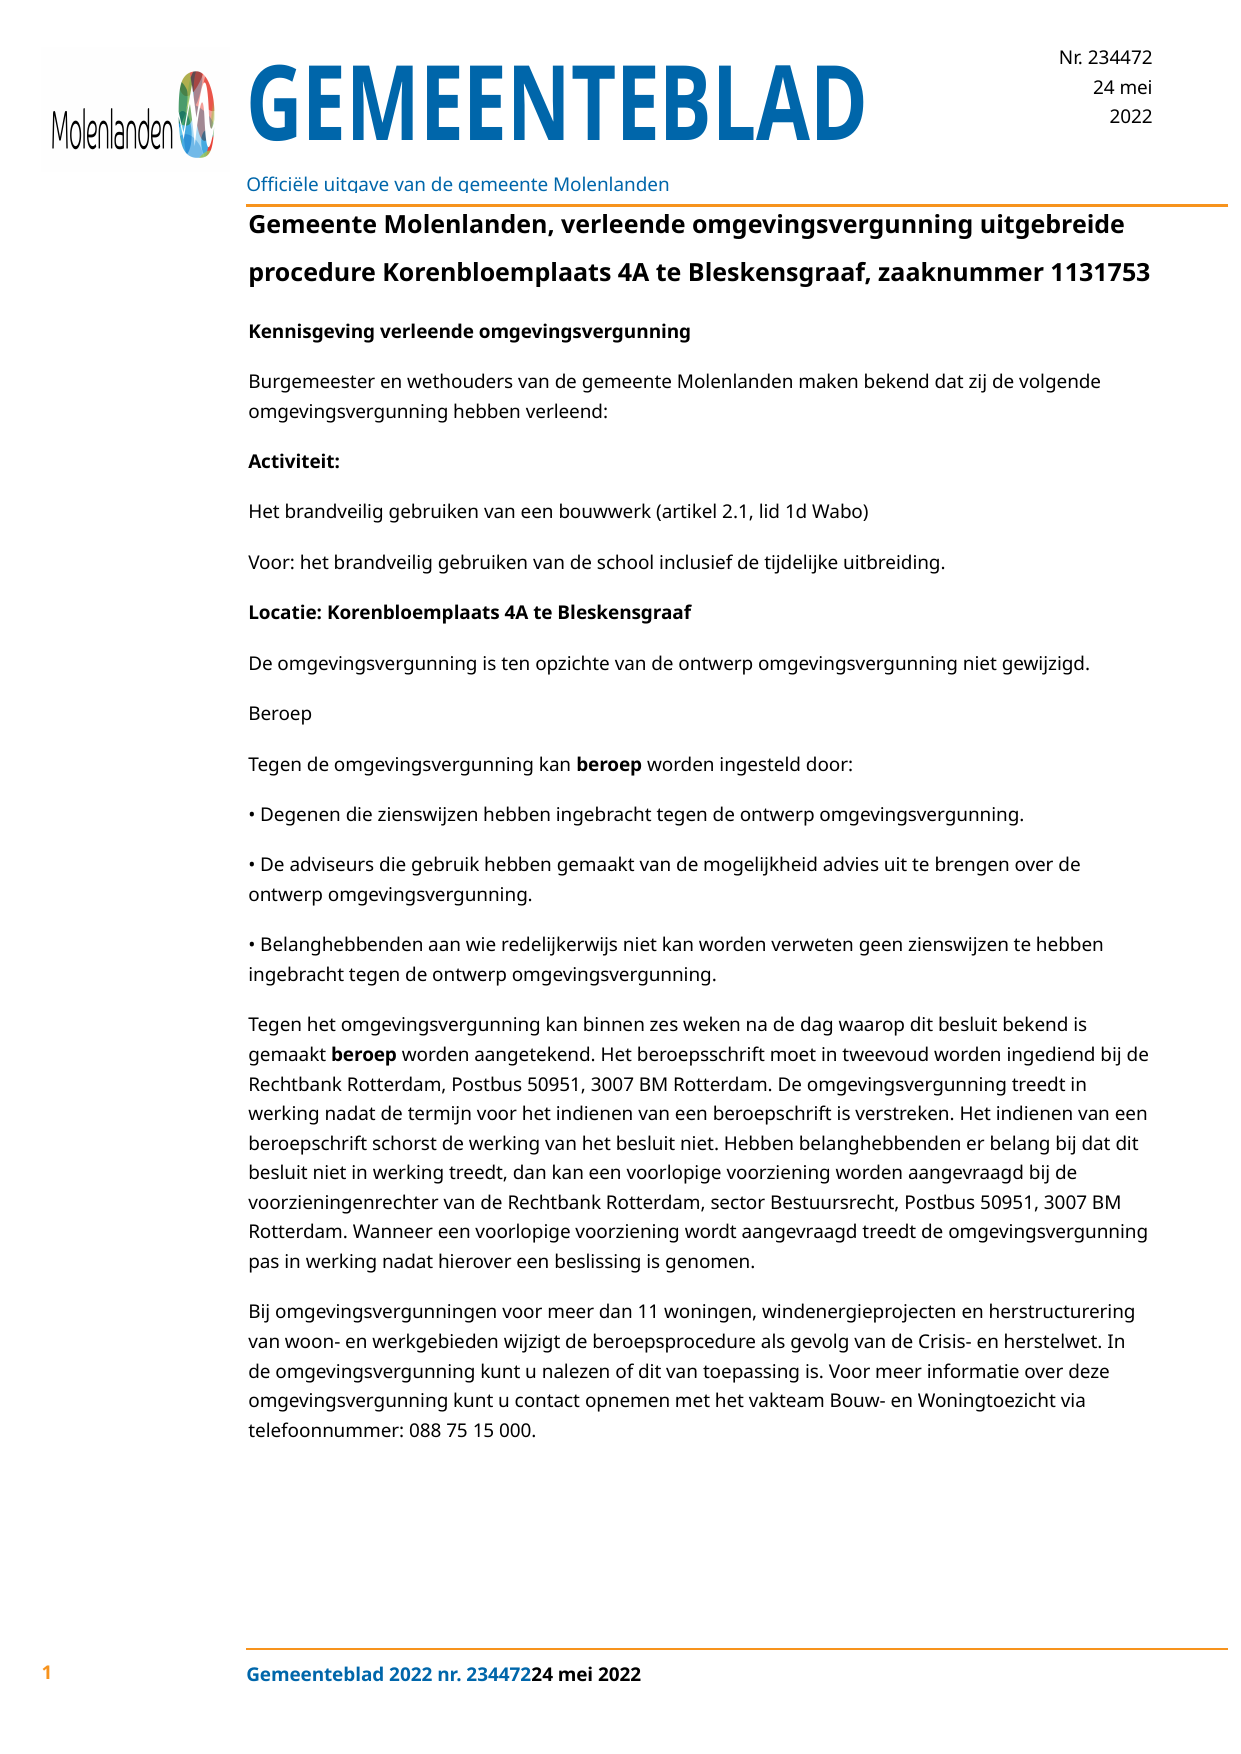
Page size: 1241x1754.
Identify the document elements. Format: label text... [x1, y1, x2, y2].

text Tegen het omgevingsvergunning kan binnen zes weken na de dag waarop dit besluit bekend is gemaakt beroep worden aangetekend. Het beroepsschrift moet in tweevoud worden ingediend bij de Rechtbank Rotterdam, Postbus 50951, 3007 BM Rotterdam. De omgevingsvergunning treedt in werking nadat de termijn voor het indienen van een beroepschrift is verstreken. Het indienen van een beroepschrift schorst de werking van het besluit niet. Hebben belanghebbenden er belang bij dat dit besluit niet in werking treedt, dan kan een voorlopige voorziening worden aangevraagd bij de voorzieningenrechter van de Rechtbank Rotterdam, sector Bestuursrecht, Postbus 50951, 3007 BM Rotterdam. Wanneer een voorlopige voorziening wordt aangevraagd treedt de omgevingsvergunning pas in werking nadat hierover een beslissing is genomen. [248, 1012, 1152, 1274]
text Tegen de omgevingsvergunning kan beroep worden ingesteld door: [248, 751, 1152, 777]
text Voor: het brandveilig gebruiken van de school inclusief de tijdelijke uitbreiding. [248, 549, 1152, 575]
text Gemeente Molenlanden, verleende omgevingsvergunning uitgebreide procedure Korenbloemplaats 4A te Bleskensgraaf, zaaknummer 1131753 [248, 207, 1152, 288]
picture [41, 47, 231, 172]
text • De adviseurs die gebruik hebben gemaakt van de mogelijkheid advies uit te brengen over de ontwerp omgevingsvergunning. [248, 852, 1152, 907]
text Beroep [248, 700, 1152, 726]
text • Degenen die zienswijzen hebben ingebracht tegen de ontwerp omgevingsvergunning. [248, 801, 1152, 827]
text • Belanghebbenden aan wie redelijkerwijs niet kan worden verweten geen zienswijzen te hebben ingebracht tegen de ontwerp omgevingsvergunning. [248, 932, 1152, 987]
text Activiteit: [248, 448, 1152, 474]
text Bij omgevingsvergunningen voor meer dan 11 woningen, windenergieprojecten en herstructurering van woon- en werkgebieden wijzigt de beroepsprocedure als gevolg van de Crisis- en herstelwet. In de omgevingsvergunning kunt u nalezen of dit van toepassing is. Voor meer informatie over deze omgevingsvergunning kunt u contact opnemen met het vakteam Bouw- en Woningtoezicht via telefoonnummer: 088 75 15 000. [248, 1299, 1152, 1443]
text Locatie: Korenbloemplaats 4A te Bleskensgraaf [248, 599, 1152, 625]
text Burgemeester en wethouders van de gemeente Molenlanden maken bekend dat zij de volgende omgevingsvergunning hebben verleend: [248, 368, 1152, 424]
text Het brandveilig gebruiken van een bouwwerk (artikel 2.1, lid 1d Wabo) [248, 499, 1152, 524]
text Kennisgeving verleende omgevingsvergunning [248, 318, 1152, 344]
text De omgevingsvergunning is ten opzichte van de ontwerp omgevingsvergunning niet gewijzigd. [248, 650, 1152, 676]
